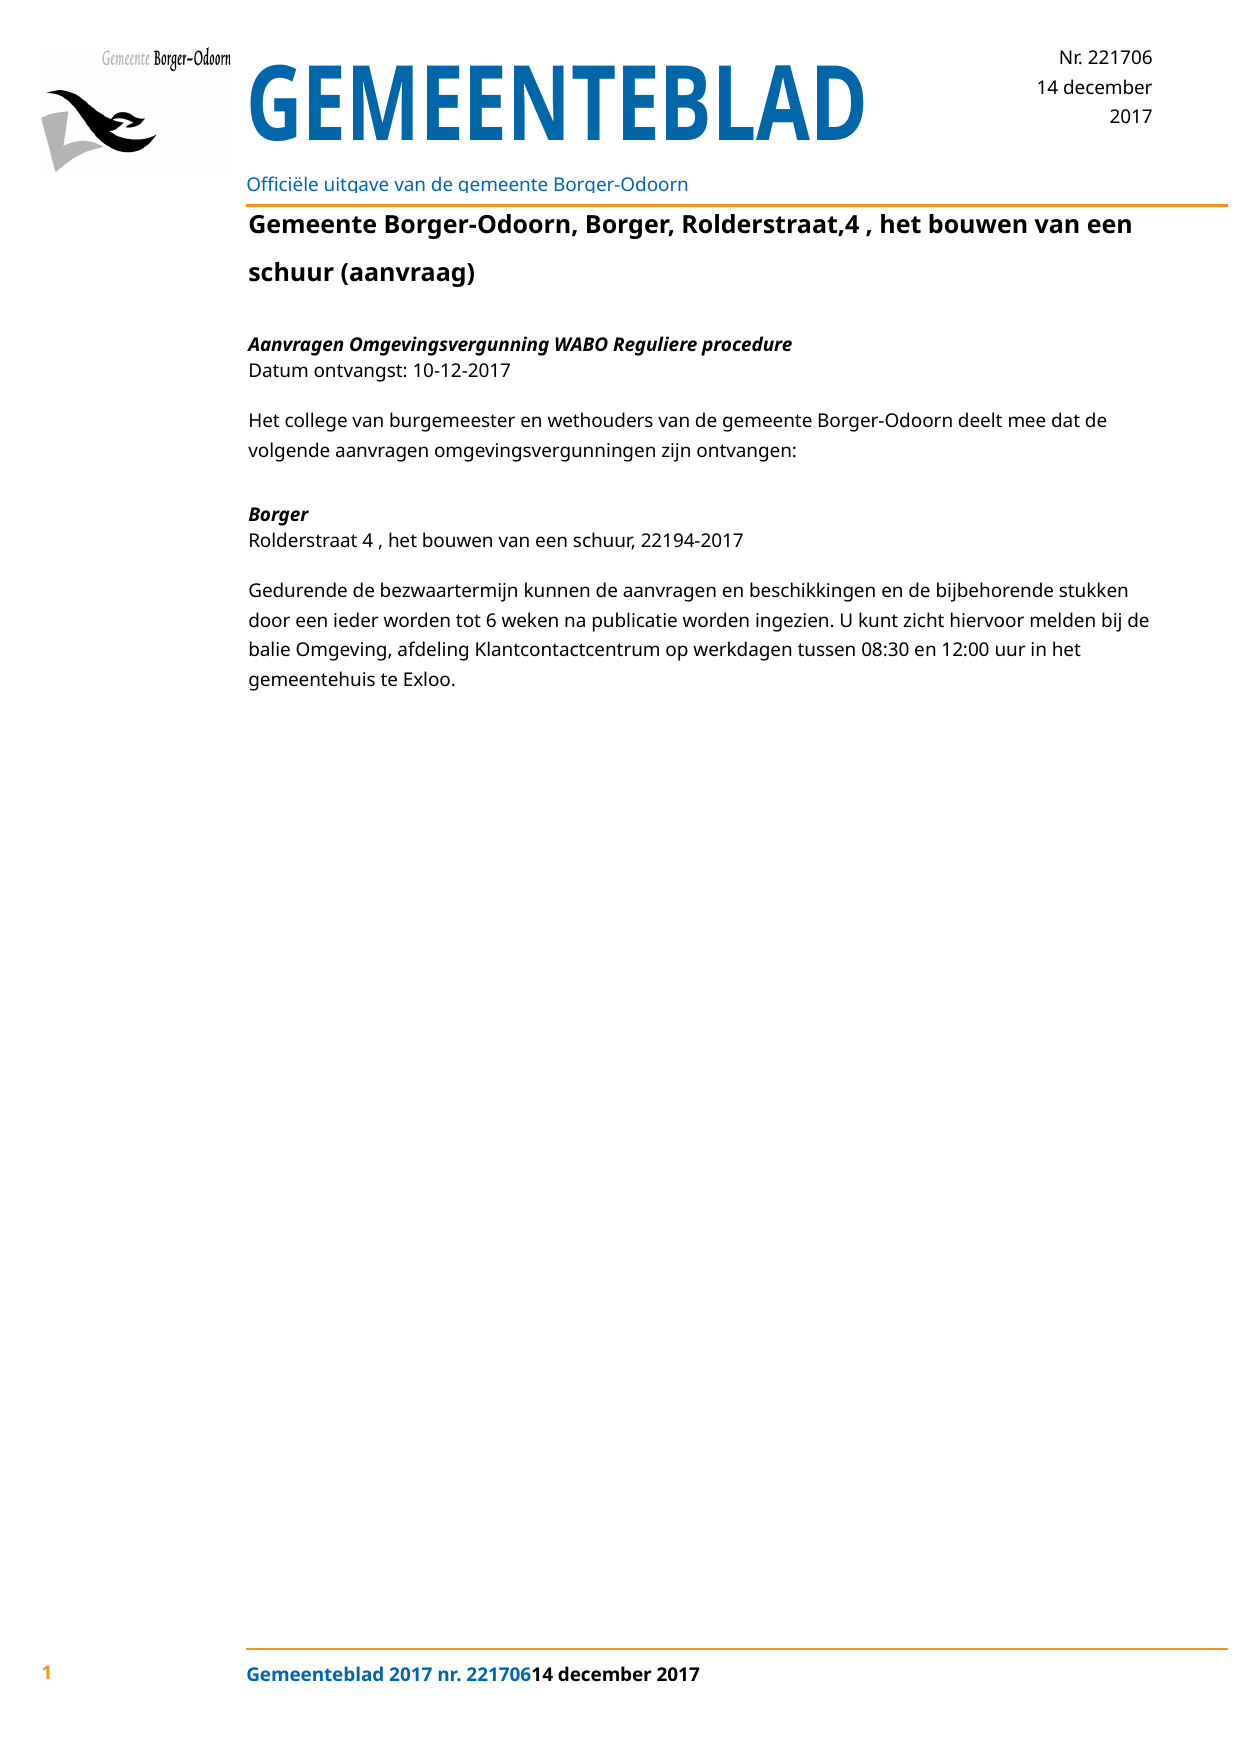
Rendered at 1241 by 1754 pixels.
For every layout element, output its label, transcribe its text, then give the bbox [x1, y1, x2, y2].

text Rolderstraat 4 , het bouwen van een schuur, 22194-2017 [248, 527, 1152, 553]
picture [41, 47, 231, 172]
text Aanvragen Omgevingsvergunning WABO Reguliere procedure [248, 331, 1152, 357]
text Datum ontvangst: 10-12-2017 [248, 357, 1152, 383]
text Borger [248, 501, 1152, 527]
text Gedurende de bezwaartermijn kunnen de aanvragen en beschikkingen en de bijbehorende stukken door een ieder worden tot 6 weken na publicatie worden ingezien. U kunt zicht hiervoor melden bij de balie Omgeving, afdeling Klantcontactcentrum op werkdagen tussen 08:30 en 12:00 uur in het gemeentehuis te Exloo. [248, 577, 1152, 692]
text Het college van burgemeester en wethouders van de gemeente Borger-Odoorn deelt mee dat de volgende aanvragen omgevingsvergunningen zijn ontvangen: [248, 408, 1152, 463]
text Gemeente Borger-Odoorn, Borger, Rolderstraat,4 , het bouwen van een schuur (aanvraag) [248, 207, 1152, 288]
